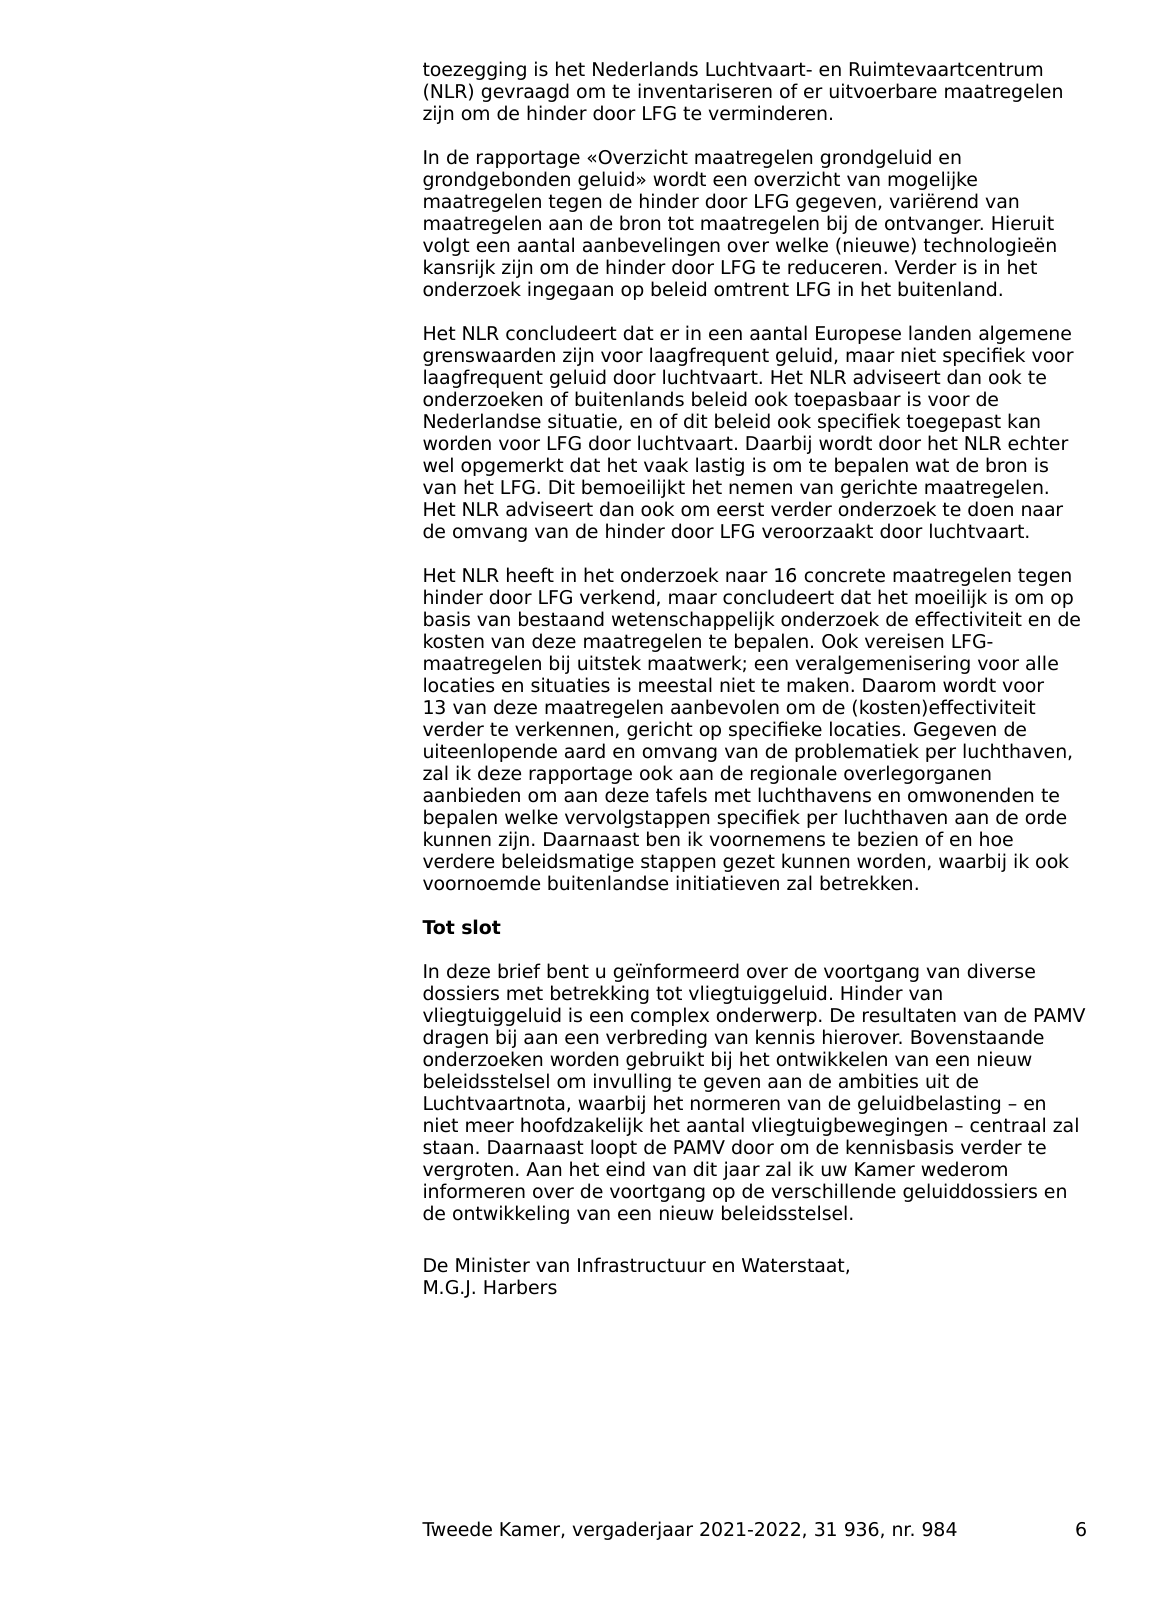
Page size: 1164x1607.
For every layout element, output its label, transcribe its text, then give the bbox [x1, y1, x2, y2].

text Het NLR concludeert dat er in een aantal Europese landen algemene grenswaarden zijn voor laagfrequent geluid, maar niet specifiek voor laagfrequent geluid door luchtvaart. Het NLR adviseert dan ook te onderzoeken of buitenlands beleid ook toepasbaar is voor de Nederlandse situatie, en of dit beleid ook specifiek toegepast kan worden voor LFG door luchtvaart. Daarbij wordt door het NLR echter wel opgemerkt dat het vaak lastig is om te bepalen wat de bron is van het LFG. Dit bemoeilijkt het nemen van gerichte maatregelen. Het NLR adviseert dan ook om eerst verder onderzoek te doen naar de omvang van de hinder door LFG veroorzaakt door luchtvaart. [422, 323, 1087, 543]
text De Minister van Infrastructuur en Waterstaat, M.G.J. Harbers [422, 1255, 1087, 1299]
text Het NLR heeft in het onderzoek naar 16 concrete maatregelen tegen hinder door LFG verkend, maar concludeert dat het moeilijk is om op basis van bestaand wetenschappelijk onderzoek de effectiviteit en de kosten van deze maatregelen te bepalen. Ook vereisen LFG-maatregelen bij uitstek maatwerk; een veralgemenisering voor alle locaties en situaties is meestal niet te maken. Daarom wordt voor 13 van deze maatregelen aanbevolen om de (kosten)effectiviteit verder te verkennen, gericht op specifieke locaties. Gegeven de uiteenlopende aard en omvang van de problematiek per luchthaven, zal ik deze rapportage ook aan de regionale overlegorganen aanbieden om aan deze tafels met luchthavens en omwonenden te bepalen welke vervolgstappen specifiek per luchthaven aan de orde kunnen zijn. Daarnaast ben ik voornemens te bezien of en hoe verdere beleidsmatige stappen gezet kunnen worden, waarbij ik ook voornoemde buitenlandse initiatieven zal betrekken. [422, 565, 1087, 895]
text In deze brief bent u geïnformeerd over de voortgang van diverse dossiers met betrekking tot vliegtuiggeluid. Hinder van vliegtuiggeluid is een complex onderwerp. De resultaten van de PAMV dragen bij aan een verbreding van kennis hierover. Bovenstaande onderzoeken worden gebruikt bij het ontwikkelen van een nieuw beleidsstelsel om invulling te geven aan de ambities uit de Luchtvaartnota, waarbij het normeren van de geluidbelasting – en niet meer hoofdzakelijk het aantal vliegtuigbewegingen – centraal zal staan. Daarnaast loopt de PAMV door om de kennisbasis verder te vergroten. Aan het eind van dit jaar zal ik uw Kamer wederom informeren over de voortgang op de verschillende geluiddossiers en de ontwikkeling van een nieuw beleidsstelsel. [422, 961, 1087, 1225]
text toezegging is het Nederlands Luchtvaart- en Ruimtevaartcentrum (NLR) gevraagd om te inventariseren of er uitvoerbare maatregelen zijn om de hinder door LFG te verminderen. [422, 59, 1087, 125]
text In de rapportage «Overzicht maatregelen grondgeluid en grondgebonden geluid» wordt een overzicht van mogelijke maatregelen tegen de hinder door LFG gegeven, variërend van maatregelen aan de bron tot maatregelen bij de ontvanger. Hieruit volgt een aantal aanbevelingen over welke (nieuwe) technologieën kansrijk zijn om de hinder door LFG te reduceren. Verder is in het onderzoek ingegaan op beleid omtrent LFG in het buitenland. [422, 147, 1087, 301]
subtitle Tot slot [422, 917, 1087, 939]
